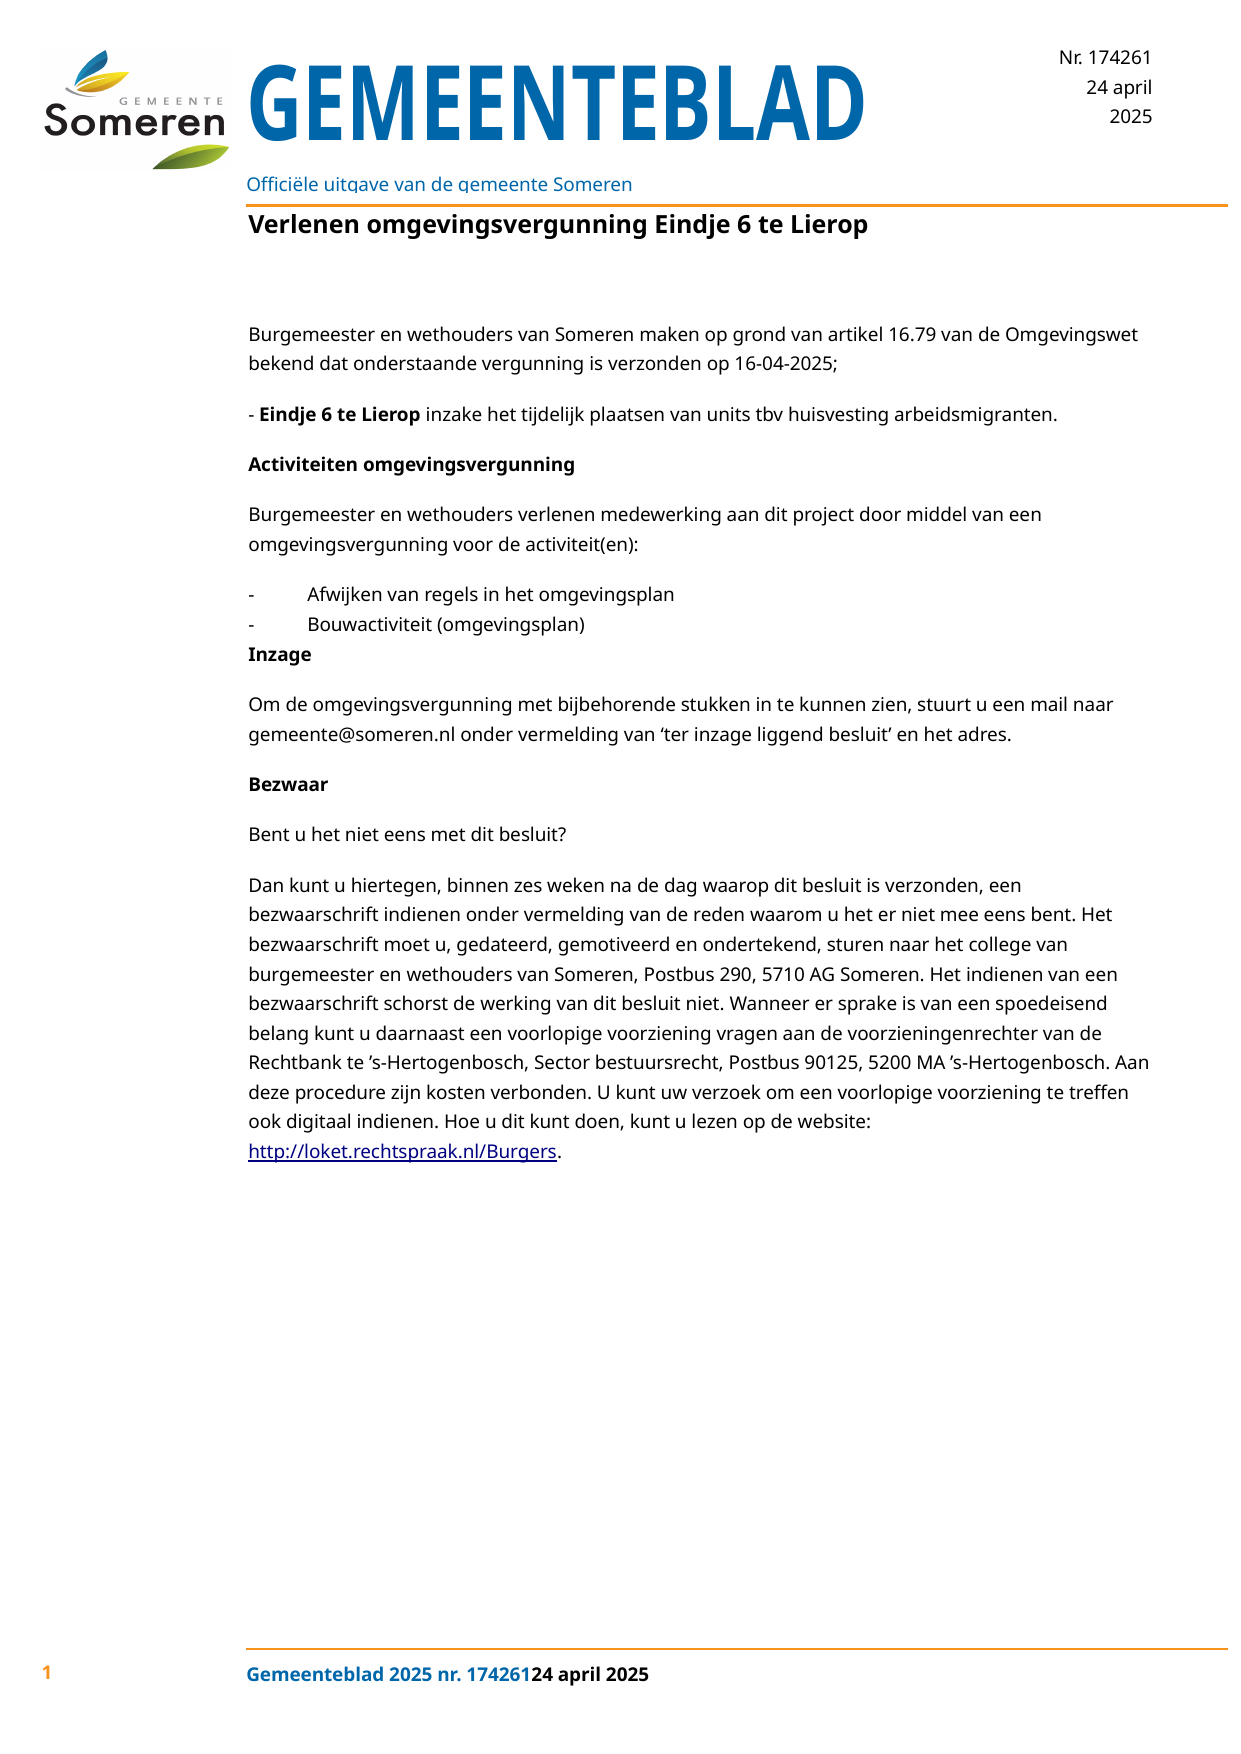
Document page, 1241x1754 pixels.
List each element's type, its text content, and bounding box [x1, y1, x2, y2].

text Verlenen omgevingsvergunning Eindje 6 te Lierop [248, 207, 1152, 241]
text Dan kunt u hiertegen, binnen zes weken na de dag waarop dit besluit is verzonden, een bezwaarschrift indienen onder vermelding van de reden waarom u het er niet mee eens bent. Het bezwaarschrift moet u, gedateerd, gemotiveerd en ondertekend, sturen naar het college van burgemeester en wethouders van Someren, Postbus 290, 5710 AG Someren. Het indienen van een bezwaarschrift schorst de werking van dit besluit niet. Wanneer er sprake is van een spoedeisend belang kunt u daarnaast een voorlopige voorziening vragen aan de voorzieningenrechter van de Rechtbank te ’s-Hertogenbosch, Sector bestuursrecht, Postbus 90125, 5200 MA ’s-Hertogenbosch. Aan deze procedure zijn kosten verbonden. U kunt uw verzoek om een voorlopige voorziening te treffen ook digitaal indienen. Hoe u dit kunt doen, kunt u lezen op de website: http://loket.rechtspraak.nl/Burgers. [248, 872, 1152, 1164]
list Afwijken van regels in het omgevingsplan [248, 582, 1152, 607]
text Burgemeester en wethouders verlenen medewerking aan dit project door middel van een omgevingsvergunning voor de activiteit(en): [248, 502, 1152, 557]
text - Eindje 6 te Lierop inzake het tijdelijk plaatsen van units tbv huisvesting arbeidsmigranten. [248, 401, 1152, 426]
text Bent u het niet eens met dit besluit? [248, 822, 1152, 847]
text Inzage [248, 641, 1152, 666]
text Activiteiten omgevingsvergunning [248, 451, 1152, 477]
text Om de omgevingsvergunning met bijbehorende stukken in te kunnen zien, stuurt u een mail naar gemeente@someren.nl onder vermelding van ‘ter inzage liggend besluit’ en het adres. [248, 691, 1152, 746]
picture [41, 47, 231, 172]
list Bouwactiviteit (omgevingsplan) [248, 611, 1152, 637]
text Bezwaar [248, 771, 1152, 797]
text Burgemeester en wethouders van Someren maken op grond van artikel 16.79 van de Omgevingswet bekend dat onderstaande vergunning is verzonden op 16-04-2025; [248, 321, 1152, 376]
